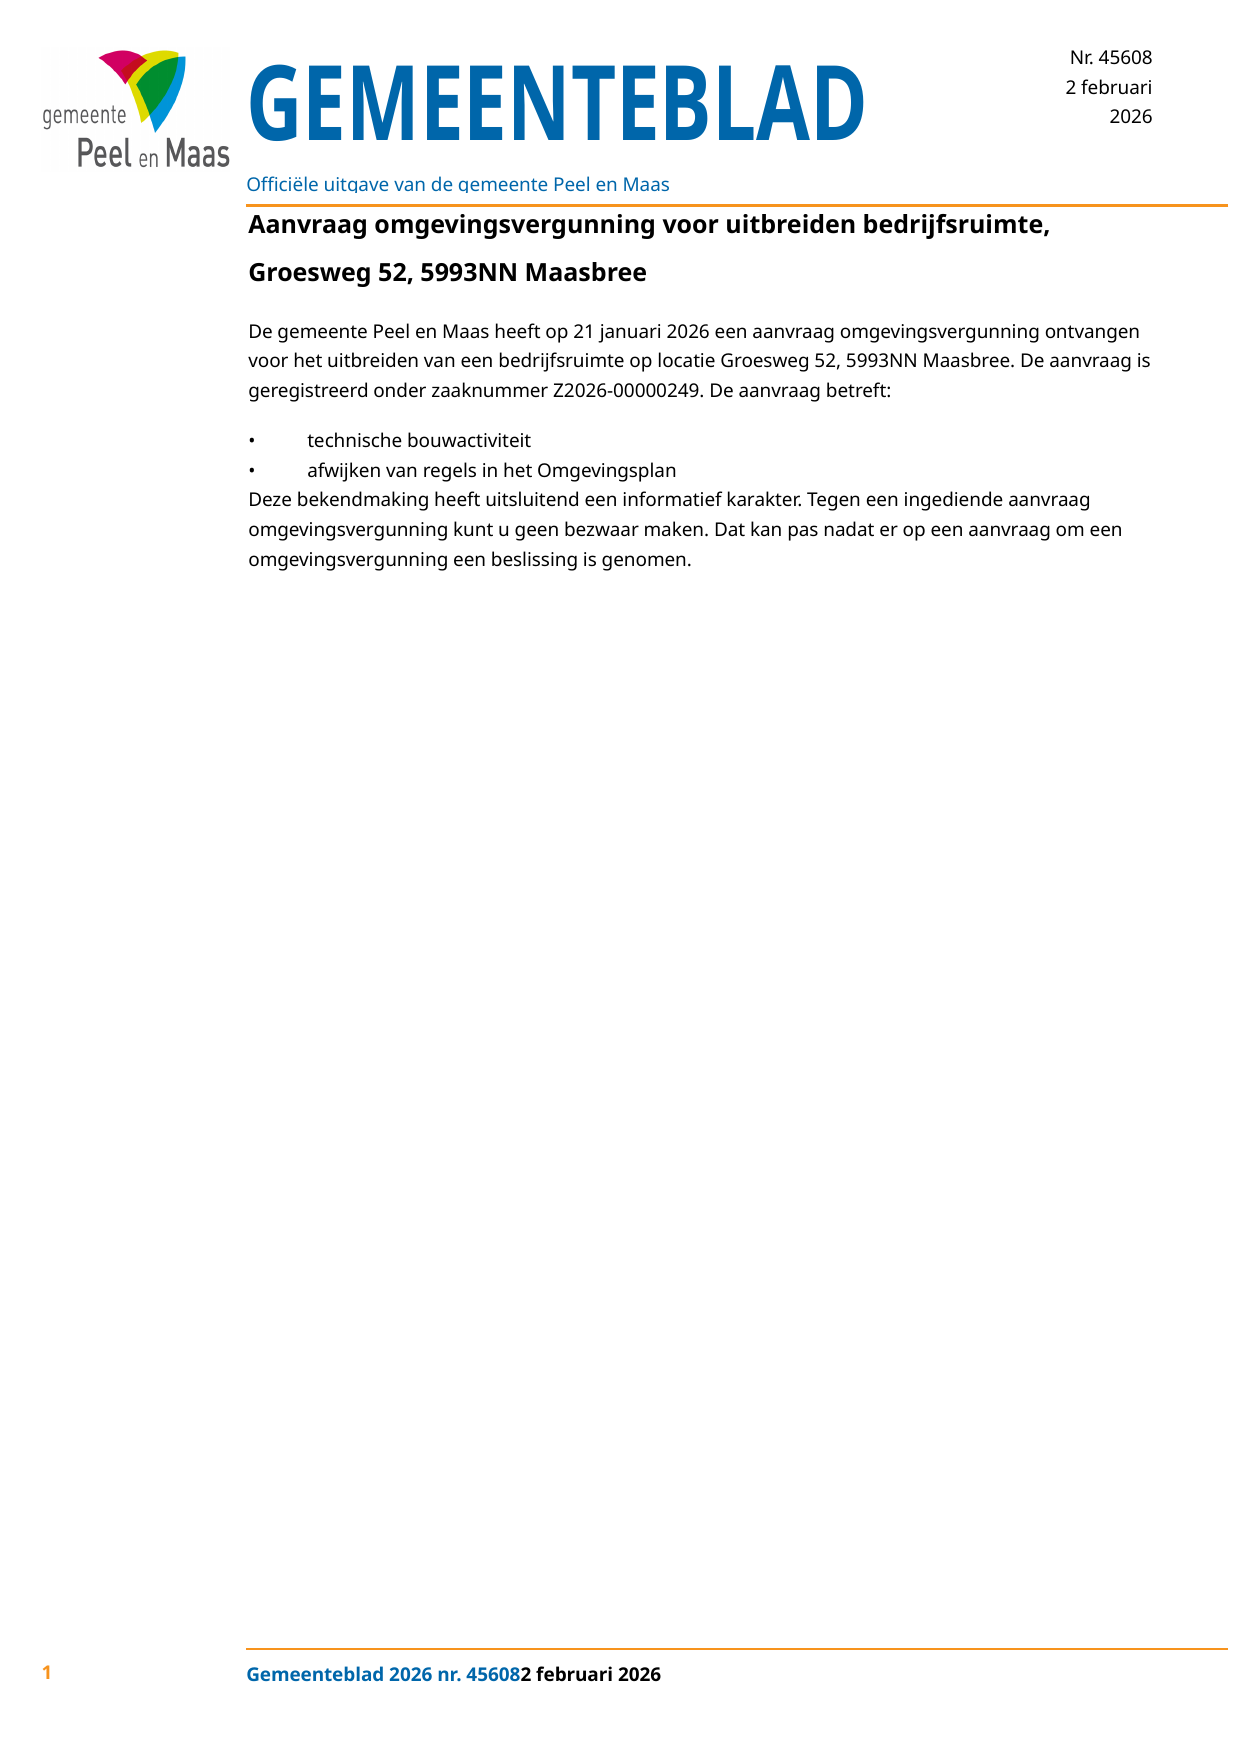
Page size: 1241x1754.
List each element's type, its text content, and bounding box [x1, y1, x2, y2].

text Deze bekendmaking heeft uitsluitend een informatief karakter. Tegen een ingediende aanvraag omgevingsvergunning kunt u geen bezwaar maken. Dat kan pas nadat er op een aanvraag om een omgevingsvergunning een beslissing is genomen. [248, 487, 1152, 572]
picture [41, 47, 231, 172]
list afwijken van regels in het Omgevingsplan [248, 457, 1152, 483]
text Aanvraag omgevingsvergunning voor uitbreiden bedrijfsruimte, Groesweg 52, 5993NN Maasbree [248, 207, 1152, 288]
text De gemeente Peel en Maas heeft op 21 januari 2026 een aanvraag omgevingsvergunning ontvangen voor het uitbreiden van een bedrijfsruimte op locatie Groesweg 52, 5993NN Maasbree. De aanvraag is geregistreerd onder zaaknummer Z2026-00000249. De aanvraag betreft: [248, 318, 1152, 403]
list technische bouwactiviteit [248, 427, 1152, 453]
